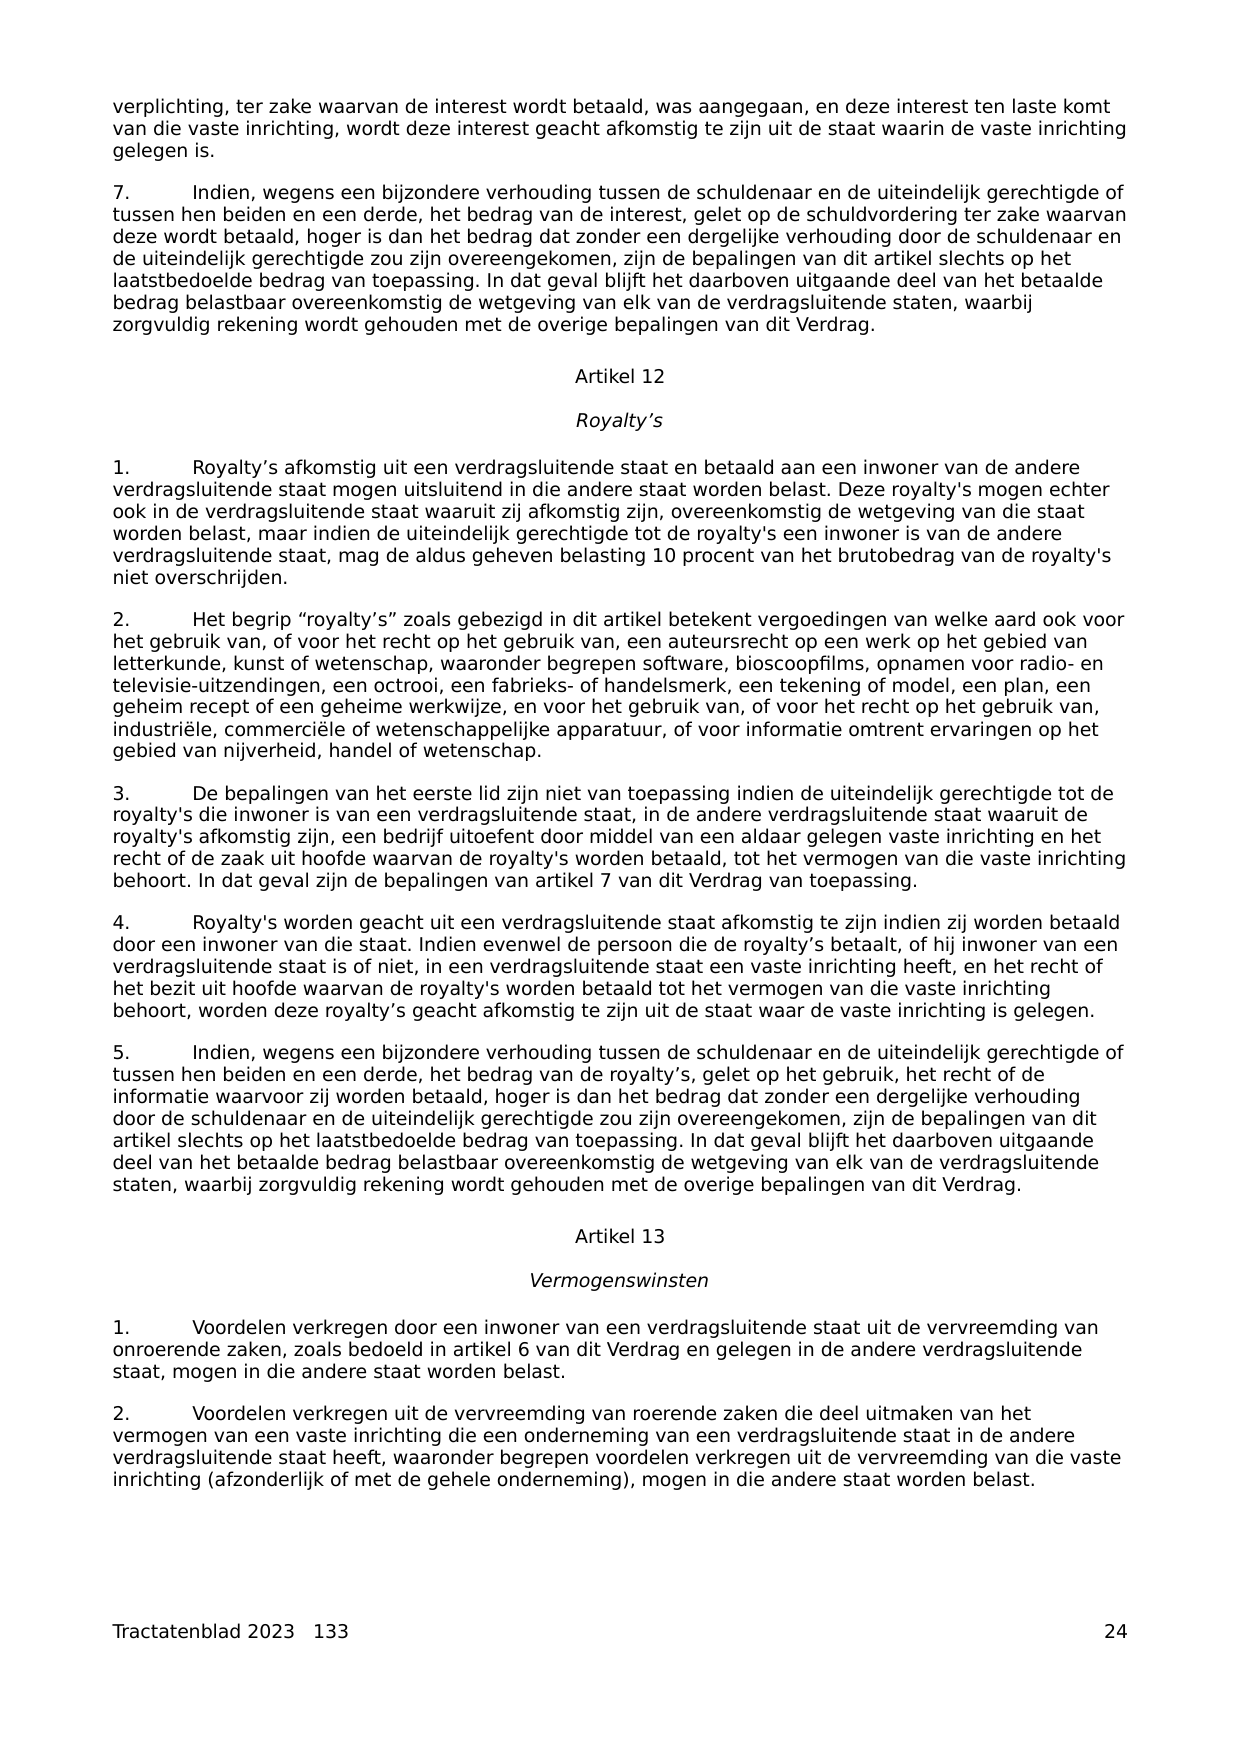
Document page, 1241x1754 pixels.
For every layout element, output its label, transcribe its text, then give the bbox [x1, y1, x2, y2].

subtitle Artikel 12 Royalty’s [112, 366, 1128, 432]
text 1. Voordelen verkregen door een inwoner van een verdragsluitende staat uit de vervreemding van onroerende zaken, zoals bedoeld in artikel 6 van dit Verdrag en gelegen in de andere verdragsluitende staat, mogen in die andere staat worden belast. [112, 1317, 1128, 1383]
text verplichting, ter zake waarvan de interest wordt betaald, was aangegaan, en deze interest ten laste komt van die vaste inrichting, wordt deze interest geacht afkomstig te zijn uit de staat waarin de vaste inrichting gelegen is. [112, 96, 1128, 162]
text 2. Voordelen verkregen uit de vervreemding van roerende zaken die deel uitmaken van het vermogen van een vaste inrichting die een onderneming van een verdragsluitende staat in de andere verdragsluitende staat heeft, waaronder begrepen voordelen verkregen uit de vervreemding van die vaste inrichting (afzonderlijk of met de gehele onderneming), mogen in die andere staat worden belast. [112, 1403, 1128, 1491]
subtitle Artikel 13 Vermogenswinsten [112, 1226, 1128, 1292]
text 1. Royalty’s afkomstig uit een verdragsluitende staat en betaald aan een inwoner van de andere verdragsluitende staat mogen uitsluitend in die andere staat worden belast. Deze royalty's mogen echter ook in de verdragsluitende staat waaruit zij afkomstig zijn, overeenkomstig de wetgeving van die staat worden belast, maar indien de uiteindelijk gerechtigde tot de royalty's een inwoner is van de andere verdragsluitende staat, mag de aldus geheven belasting 10 procent van het brutobedrag van de royalty's niet overschrijden. [112, 457, 1128, 588]
text 3. De bepalingen van het eerste lid zijn niet van toepassing indien de uiteindelijk gerechtigde tot de royalty's die inwoner is van een verdragsluitende staat, in de andere verdragsluitende staat waaruit de royalty's afkomstig zijn, een bedrijf uitoefent door middel van een aldaar gelegen vaste inrichting en het recht of de zaak uit hoofde waarvan de royalty's worden betaald, tot het vermogen van die vaste inrichting behoort. In dat geval zijn de bepalingen van artikel 7 van dit Verdrag van toepassing. [112, 782, 1128, 892]
text 7. Indien, wegens een bijzondere verhouding tussen de schuldenaar en de uiteindelijk gerechtigde of tussen hen beiden en een derde, het bedrag van de interest, gelet op de schuldvordering ter zake waarvan deze wordt betaald, hoger is dan het bedrag dat zonder een dergelijke verhouding door de schuldenaar en de uiteindelijk gerechtigde zou zijn overeengekomen, zijn de bepalingen van dit artikel slechts op het laatstbedoelde bedrag van toepassing. In dat geval blijft het daarboven uitgaande deel van het betaalde bedrag belastbaar overeenkomstig de wetgeving van elk van de verdragsluitende staten, waarbij zorgvuldig rekening wordt gehouden met de overige bepalingen van dit Verdrag. [112, 182, 1128, 336]
text 4. Royalty's worden geacht uit een verdragsluitende staat afkomstig te zijn indien zij worden betaald door een inwoner van die staat. Indien evenwel de persoon die de royalty’s betaalt, of hij inwoner van een verdragsluitende staat is of niet, in een verdragsluitende staat een vaste inrichting heeft, en het recht of het bezit uit hoofde waarvan de royalty's worden betaald tot het vermogen van die vaste inrichting behoort, worden deze royalty’s geacht afkomstig te zijn uit de staat waar de vaste inrichting is gelegen. [112, 912, 1128, 1022]
text 5. Indien, wegens een bijzondere verhouding tussen de schuldenaar en de uiteindelijk gerechtigde of tussen hen beiden en een derde, het bedrag van de royalty’s, gelet op het gebruik, het recht of de informatie waarvoor zij worden betaald, hoger is dan het bedrag dat zonder een dergelijke verhouding door de schuldenaar en de uiteindelijk gerechtigde zou zijn overeengekomen, zijn de bepalingen van dit artikel slechts op het laatstbedoelde bedrag van toepassing. In dat geval blijft het daarboven uitgaande deel van het betaalde bedrag belastbaar overeenkomstig de wetgeving van elk van de verdragsluitende staten, waarbij zorgvuldig rekening wordt gehouden met de overige bepalingen van dit Verdrag. [112, 1042, 1128, 1196]
text 2. Het begrip “royalty’s” zoals gebezigd in dit artikel betekent vergoedingen van welke aard ook voor het gebruik van, of voor het recht op het gebruik van, een auteursrecht op een werk op het gebied van letterkunde, kunst of wetenschap, waaronder begrepen software, bioscoopfilms, opnamen voor radio- en televisie-uitzendingen, een octrooi, een fabrieks- of handelsmerk, een tekening of model, een plan, een geheim recept of een geheime werkwijze, en voor het gebruik van, of voor het recht op het gebruik van, industriële, commerciële of wetenschappelijke apparatuur, of voor informatie omtrent ervaringen op het gebied van nijverheid, handel of wetenschap. [112, 608, 1128, 762]
